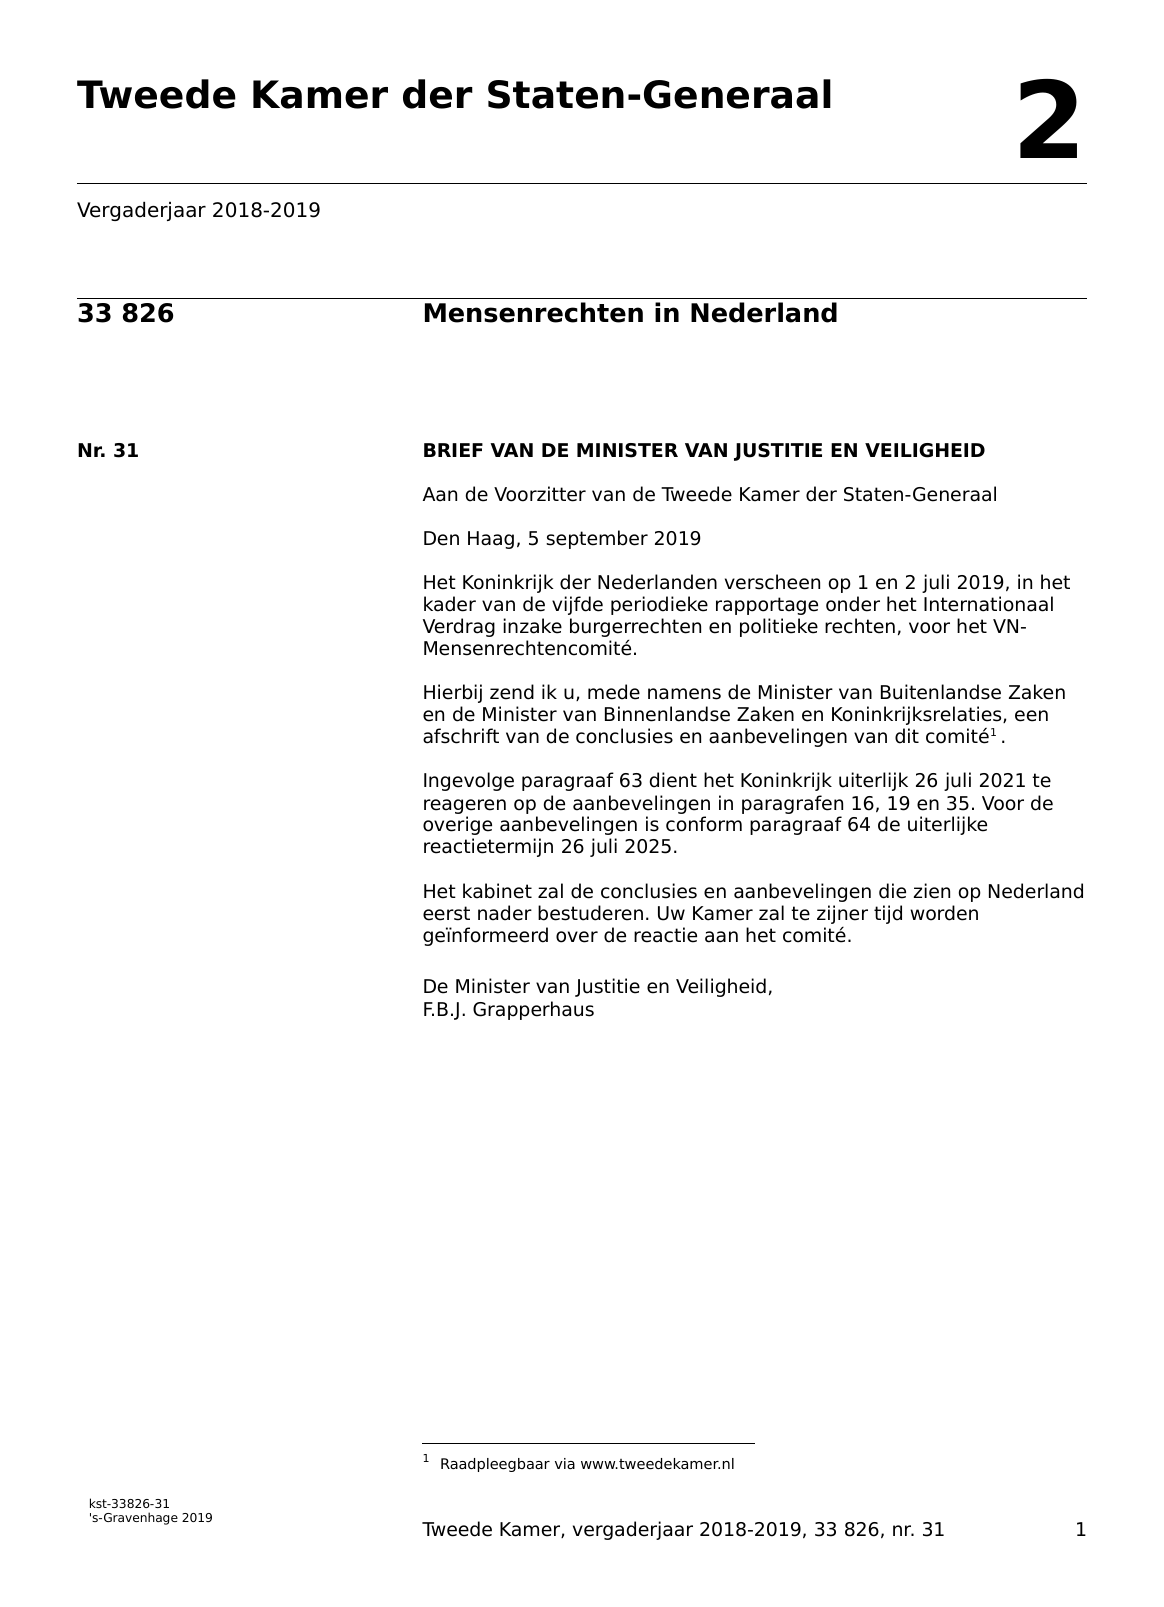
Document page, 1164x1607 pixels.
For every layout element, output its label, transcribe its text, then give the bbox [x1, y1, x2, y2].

text Het Koninkrijk der Nederlanden verscheen op 1 en 2 juli 2019, in het kader van de vijfde periodieke rapportage onder het Internationaal Verdrag inzake burgerrechten en politieke rechten, voor het VN-Mensenrechtencomité. [422, 572, 1087, 660]
subtitle 33 826 Mensenrechten in Nederland [77, 299, 1087, 329]
text 's-Gravenhage 2019 [88, 1511, 323, 1525]
text Het kabinet zal de conclusies en aanbevelingen die zien op Nederland eerst nader bestuderen. Uw Kamer zal te zijner tijd worden geïnformeerd over de reactie aan het comité. [422, 881, 1087, 946]
text Aan de Voorzitter van de Tweede Kamer der Staten-Generaal [422, 484, 1087, 506]
text De Minister van Justitie en Veiligheid, F.B.J. Grapperhaus [422, 976, 1087, 1020]
text Ingevolge paragraaf 63 dient het Koninkrijk uiterlijk 26 juli 2021 te reageren op de aanbevelingen in paragrafen 16, 19 en 35. Voor de overige aanbevelingen is conform paragraaf 64 de uiterlijke reactietermijn 26 juli 2025. [422, 770, 1087, 858]
subtitle Nr. 31 BRIEF VAN DE MINISTER VAN JUSTITIE EN VEILIGHEID [77, 440, 1087, 462]
table_cell Vergaderjaar 2018-2019 [77, 184, 1087, 298]
text kst-33826-31 [88, 1497, 323, 1511]
text Raadpleegbaar via www.tweedekamer.nl [422, 1452, 1087, 1474]
text Hierbij zend ik u, mede namens de Minister van Buitenlandse Zaken en de Minister van Binnenlandse Zaken en Koninkrijksrelaties, een afschrift van de conclusies en aanbevelingen van dit comité. [422, 682, 1087, 748]
text Den Haag, 5 september 2019 [422, 528, 1087, 550]
table_header 2 [886, 59, 1087, 183]
table_header Tweede Kamer der Staten-Generaal [77, 59, 886, 183]
